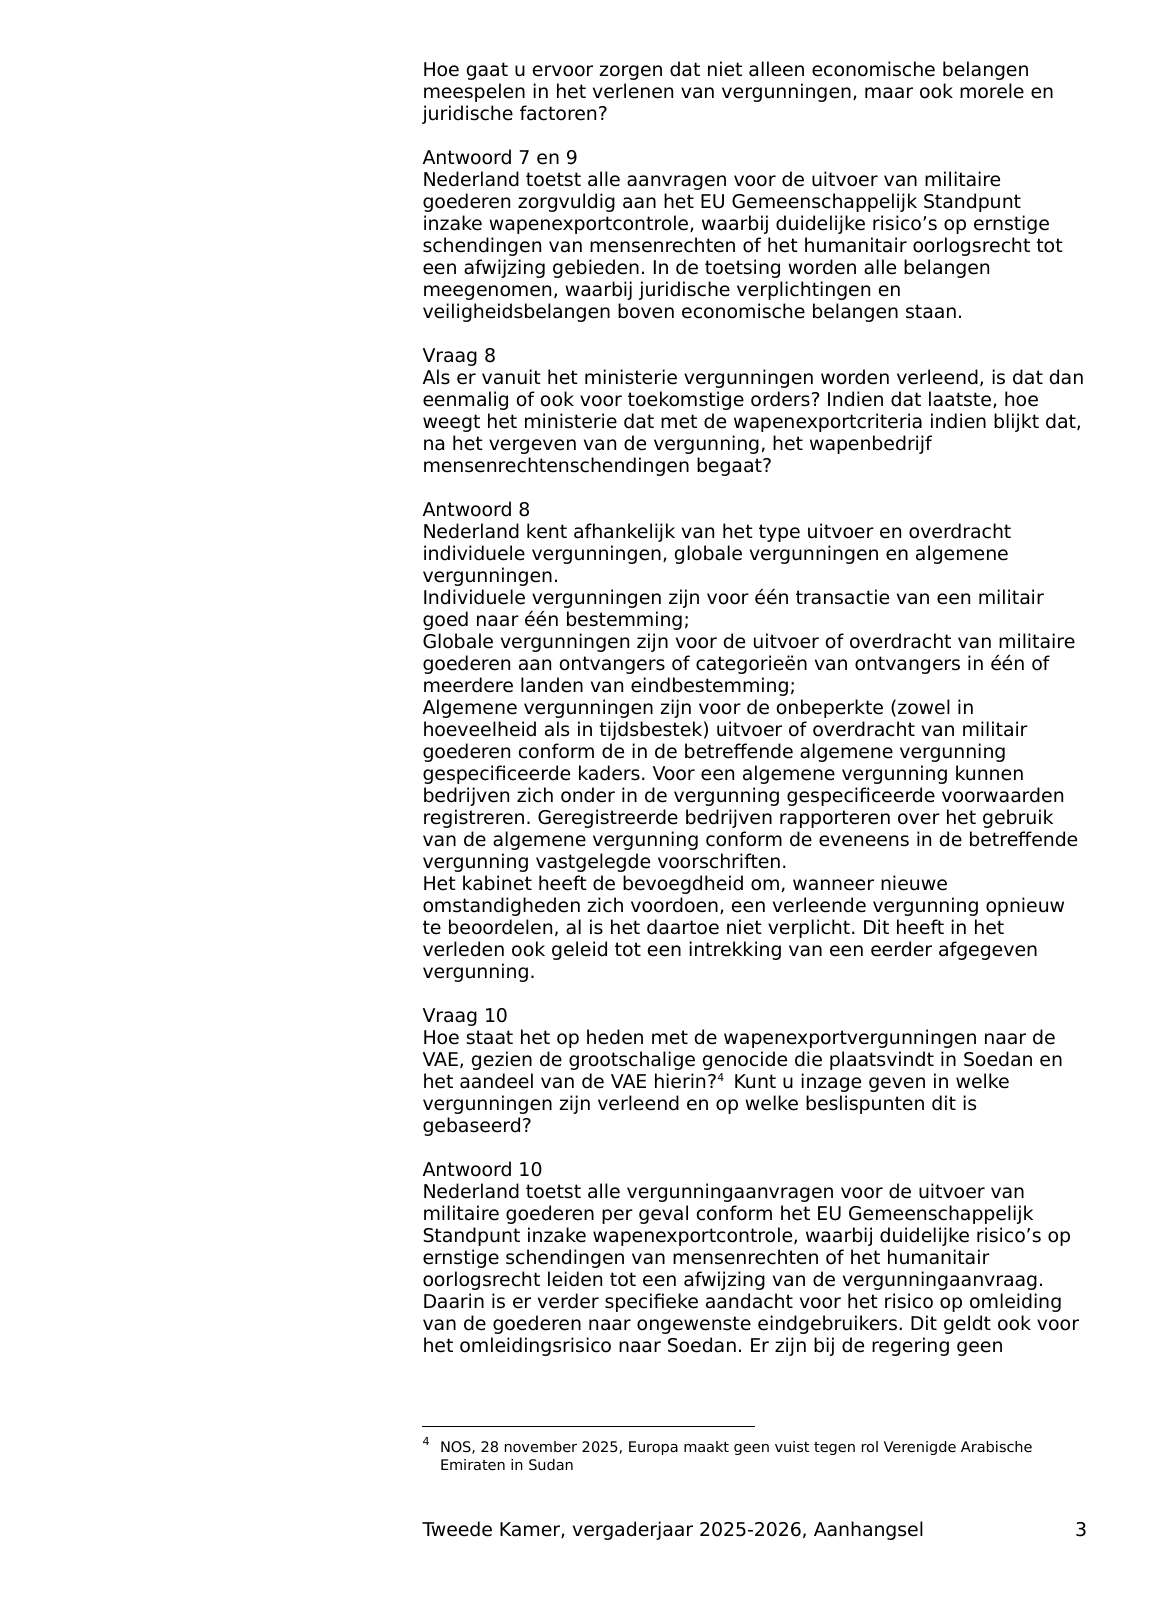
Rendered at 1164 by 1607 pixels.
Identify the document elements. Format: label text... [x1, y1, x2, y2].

text Hoe gaat u ervoor zorgen dat niet alleen economische belangen meespelen in het verlenen van vergunningen, maar ook morele en juridische factoren? [422, 59, 1087, 125]
text Vraag 8 [422, 345, 1087, 367]
text Nederland kent afhankelijk van het type uitvoer en overdracht individuele vergunningen, globale vergunningen en algemene vergunningen. [422, 521, 1087, 587]
text Globale vergunningen zijn voor de uitvoer of overdracht van militaire goederen aan ontvangers of categorieën van ontvangers in één of meerdere landen van eindbestemming; [422, 631, 1087, 697]
text Het kabinet heeft de bevoegdheid om, wanneer nieuwe omstandigheden zich voordoen, een verleende vergunning opnieuw te beoordelen, al is het daartoe niet verplicht. Dit heeft in het verleden ook geleid tot een intrekking van een eerder afgegeven vergunning. [422, 873, 1087, 983]
text Hoe staat het op heden met de wapenexportvergunningen naar de VAE, gezien de grootschalige genocide die plaatsvindt in Soedan en het aandeel van de VAE hierin? Kunt u inzage geven in welke vergunningen zijn verleend en op welke beslispunten dit is gebaseerd? [422, 1027, 1087, 1137]
text Nederland toetst alle aanvragen voor de uitvoer van militaire goederen zorgvuldig aan het EU Gemeenschappelijk Standpunt inzake wapenexportcontrole, waarbij duidelijke risico’s op ernstige schendingen van mensenrechten of het humanitair oorlogsrecht tot een afwijzing gebieden. In de toetsing worden alle belangen meegenomen, waarbij juridische verplichtingen en veiligheidsbelangen boven economische belangen staan. [422, 169, 1087, 323]
text Antwoord 10 [422, 1159, 1087, 1181]
text NOS, 28 november 2025, Europa maakt geen vuist tegen rol Verenigde Arabische Emiraten in Sudan [422, 1435, 1087, 1474]
text Vraag 10 [422, 1005, 1087, 1027]
text Individuele vergunningen zijn voor één transactie van een militair goed naar één bestemming; [422, 587, 1087, 631]
text Als er vanuit het ministerie vergunningen worden verleend, is dat dan eenmalig of ook voor toekomstige orders? Indien dat laatste, hoe weegt het ministerie dat met de wapenexportcriteria indien blijkt dat, na het vergeven van de vergunning, het wapenbedrijf mensenrechtenschendingen begaat? [422, 367, 1087, 477]
text Antwoord 7 en 9 [422, 147, 1087, 169]
text Antwoord 8 [422, 499, 1087, 521]
text Nederland toetst alle vergunningaanvragen voor de uitvoer van militaire goederen per geval conform het EU Gemeenschappelijk Standpunt inzake wapenexportcontrole, waarbij duidelijke risico’s op ernstige schendingen van mensenrechten of het humanitair oorlogsrecht leiden tot een afwijzing van de vergunningaanvraag. Daarin is er verder specifieke aandacht voor het risico op omleiding van de goederen naar ongewenste eindgebruikers. Dit geldt ook voor het omleidingsrisico naar Soedan. Er zijn bij de regering geen [422, 1181, 1087, 1357]
text Algemene vergunningen zijn voor de onbeperkte (zowel in hoeveelheid als in tijdsbestek) uitvoer of overdracht van militair goederen conform de in de betreffende algemene vergunning gespecificeerde kaders. Voor een algemene vergunning kunnen bedrijven zich onder in de vergunning gespecificeerde voorwaarden registreren. Geregistreerde bedrijven rapporteren over het gebruik van de algemene vergunning conform de eveneens in de betreffende vergunning vastgelegde voorschriften. [422, 697, 1087, 873]
